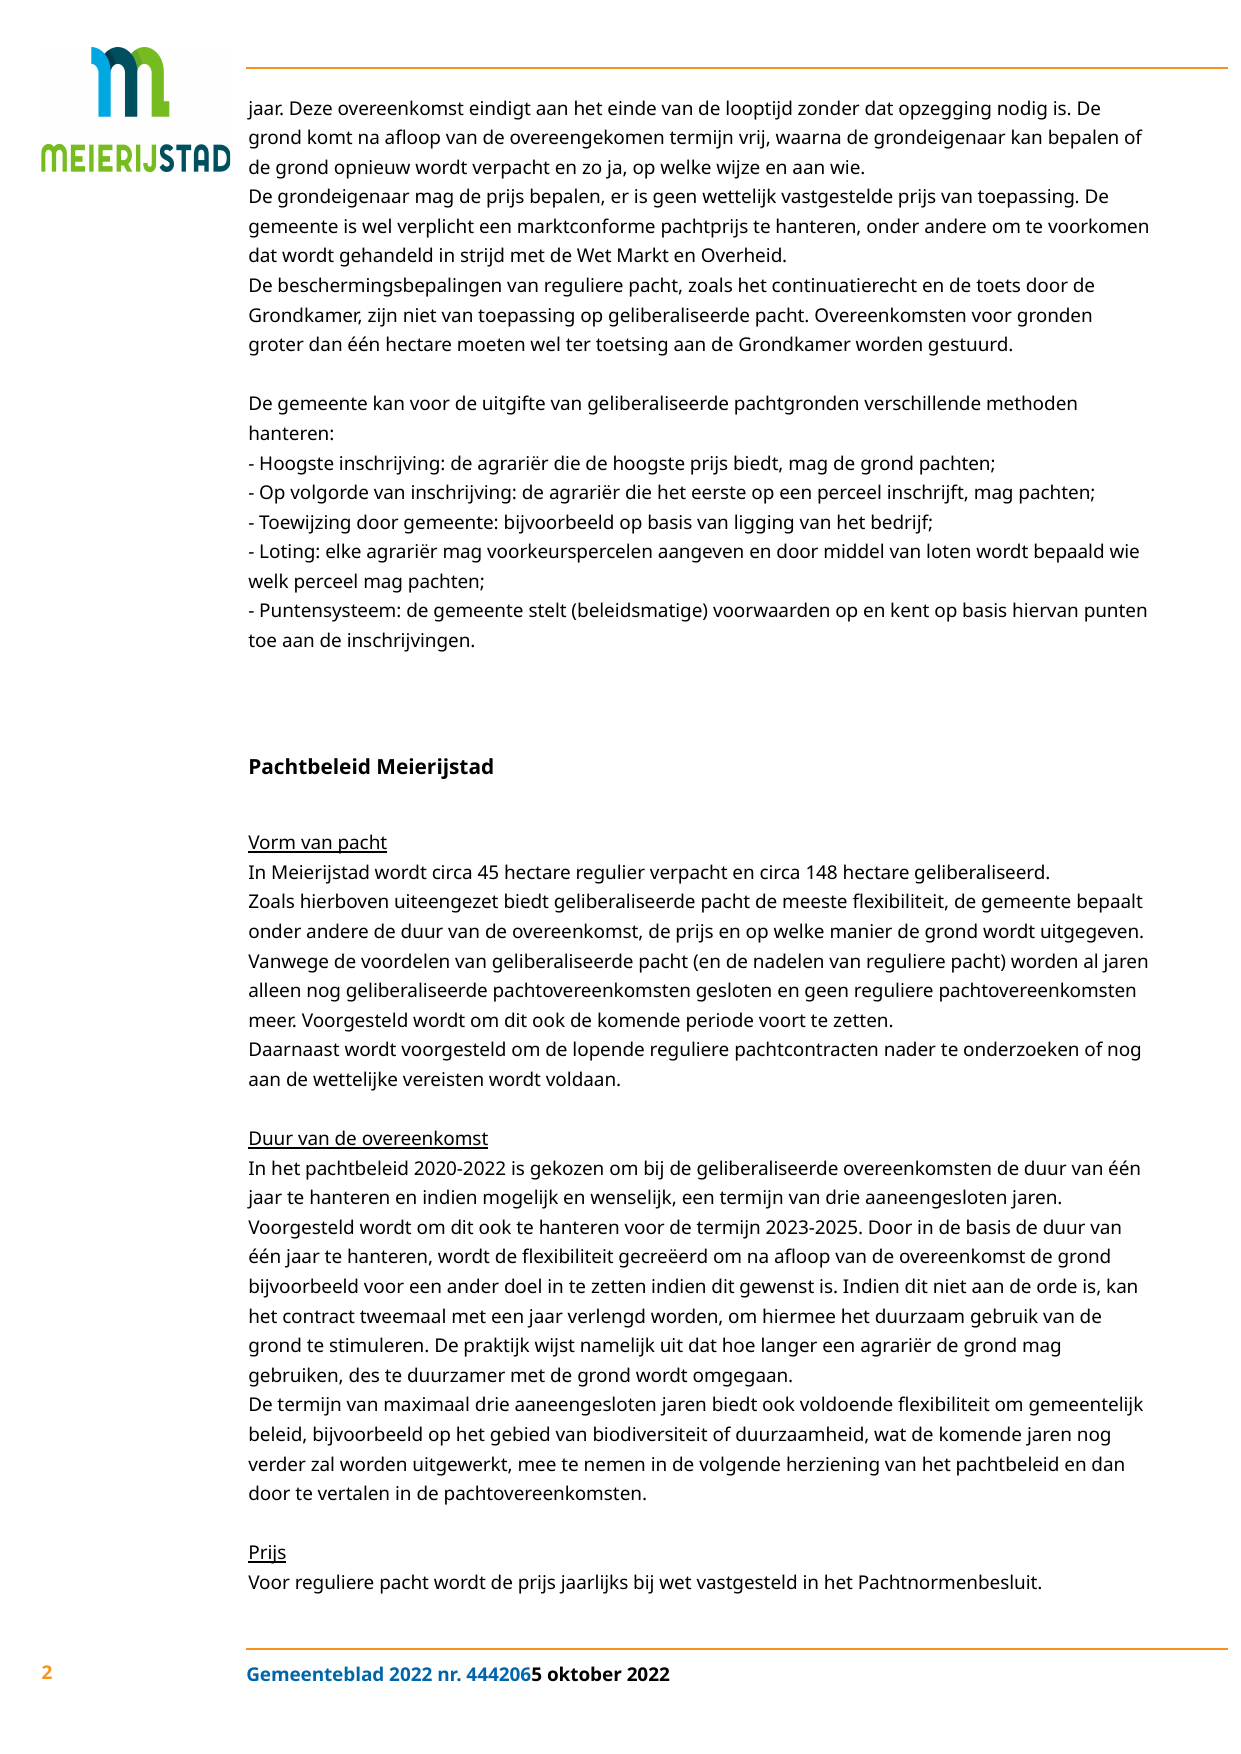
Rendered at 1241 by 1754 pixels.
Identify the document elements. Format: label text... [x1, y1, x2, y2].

text Zoals hierboven uiteengezet biedt geliberaliseerde pacht de meeste flexibiliteit, de gemeente bepaalt onder andere de duur van de overeenkomst, de prijs en op welke manier de grond wordt uitgegeven. Vanwege de voordelen van geliberaliseerde pacht (en de nadelen van reguliere pacht) worden al jaren alleen nog geliberaliseerde pachtovereenkomsten gesloten en geen reguliere pachtovereenkomsten meer. Voorgesteld wordt om dit ook de komende periode voort te zetten. [248, 889, 1152, 1033]
text Prijs [248, 1539, 1152, 1565]
text - Toewijzing door gemeente: bijvoorbeeld op basis van ligging van het bedrijf; [248, 509, 1152, 535]
picture [41, 47, 231, 172]
text De termijn van maximaal drie aaneengesloten jaren biedt ook voldoende flexibiliteit om gemeentelijk beleid, bijvoorbeeld op het gebied van biodiversiteit of duurzaamheid, wat de komende jaren nog verder zal worden uitgewerkt, mee te nemen in de volgende herziening van het pachtbeleid en dan door te vertalen in de pachtovereenkomsten. [248, 1392, 1152, 1506]
text In Meierijstad wordt circa 45 hectare regulier verpacht en circa 148 hectare geliberaliseerd. [248, 859, 1152, 885]
text - Op volgorde van inschrijving: de agrariër die het eerste op een perceel inschrijft, mag pachten; [248, 479, 1152, 505]
text jaar. Deze overeenkomst eindigt aan het einde van de looptijd zonder dat opzegging nodig is. De grond komt na afloop van de overeengekomen termijn vrij, waarna de grondeigenaar kan bepalen of de grond opnieuw wordt verpacht en zo ja, op welke wijze en aan wie. [248, 95, 1152, 180]
text - Puntensysteem: de gemeente stelt (beleidsmatige) voorwaarden op en kent op basis hiervan punten toe aan de inschrijvingen. [248, 598, 1152, 653]
text In het pachtbeleid 2020-2022 is gekozen om bij de geliberaliseerde overeenkomsten de duur van één jaar te hanteren en indien mogelijk en wenselijk, een termijn van drie aaneengesloten jaren. Voorgesteld wordt om dit ook te hanteren voor de termijn 2023-2025. Door in de basis de duur van één jaar te hanteren, wordt de flexibiliteit gecreëerd om na afloop van de overeenkomst de grond bijvoorbeeld voor een ander doel in te zetten indien dit gewenst is. Indien dit niet aan de orde is, kan het contract tweemaal met een jaar verlengd worden, om hiermee het duurzaam gebruik van de grond te stimuleren. De praktijk wijst namelijk uit dat hoe langer een agrariër de grond mag gebruiken, des te duurzamer met de grond wordt omgegaan. [248, 1155, 1152, 1388]
text Vorm van pacht [248, 829, 1152, 855]
text De gemeente kan voor de uitgifte van geliberaliseerde pachtgronden verschillende methoden hanteren: [248, 391, 1152, 446]
text - Hoogste inschrijving: de agrariër die de hoogste prijs biedt, mag de grond pachten; [248, 450, 1152, 476]
text De grondeigenaar mag de prijs bepalen, er is geen wettelijk vastgestelde prijs van toepassing. De gemeente is wel verplicht een marktconforme pachtprijs te hanteren, onder andere om te voorkomen dat wordt gehandeld in strijd met de Wet Markt en Overheid. [248, 183, 1152, 268]
text Pachtbeleid Meierijstad [248, 752, 1152, 780]
text Voor reguliere pacht wordt de prijs jaarlijks bij wet vastgesteld in het Pachtnormenbesluit. [248, 1569, 1152, 1595]
text - Loting: elke agrariër mag voorkeurspercelen aangeven en door middel van loten wordt bepaald wie welk perceel mag pachten; [248, 538, 1152, 594]
text Duur van de overeenkomst [248, 1125, 1152, 1151]
text Daarnaast wordt voorgesteld om de lopende reguliere pachtcontracten nader te onderzoeken of nog aan de wettelijke vereisten wordt voldaan. [248, 1037, 1152, 1092]
text De beschermingsbepalingen van reguliere pacht, zoals het continuatierecht en de toets door de Grondkamer, zijn niet van toepassing op geliberaliseerde pacht. Overeenkomsten voor gronden groter dan één hectare moeten wel ter toetsing aan de Grondkamer worden gestuurd. [248, 272, 1152, 357]
